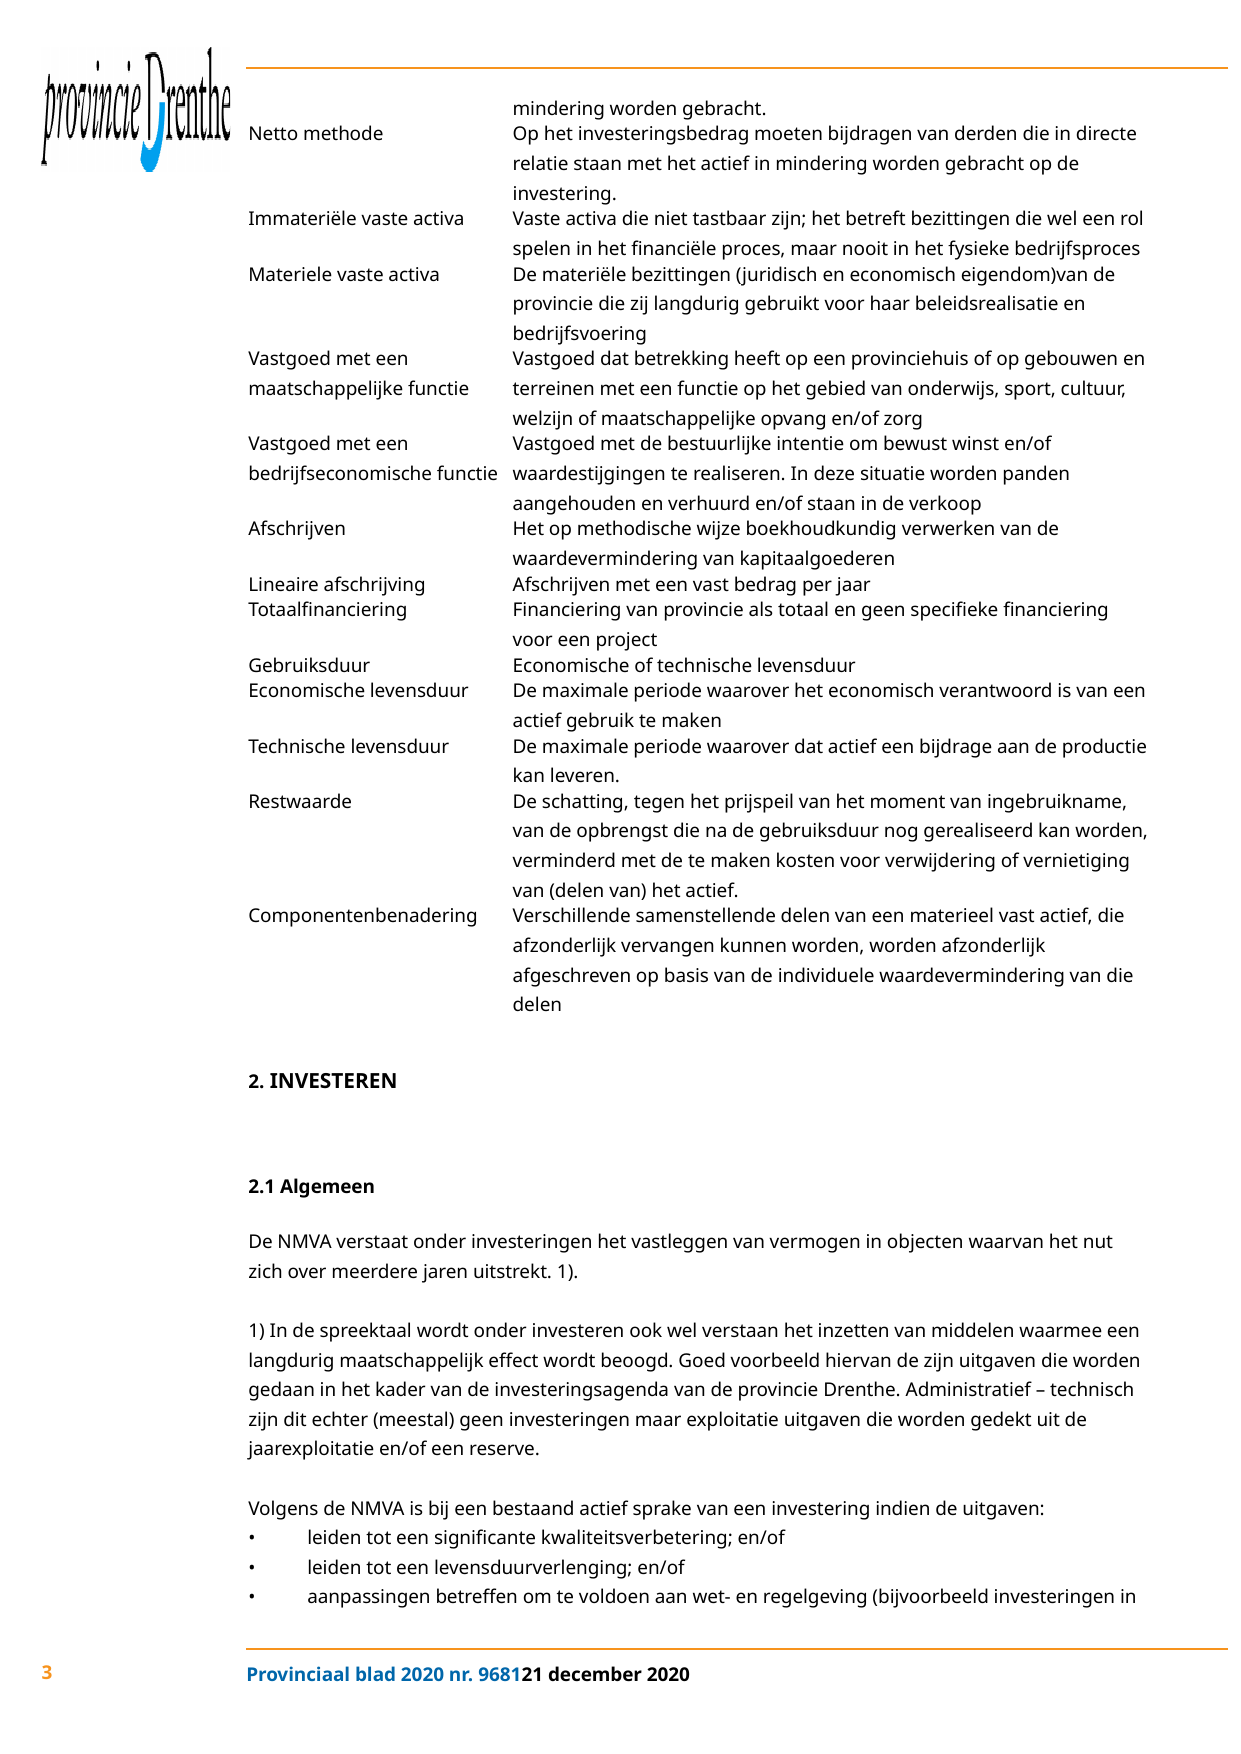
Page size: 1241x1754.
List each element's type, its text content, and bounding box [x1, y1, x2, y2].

table_cell Het op methodische wijze boekhoudkundig verwerken van de waardevermindering van kapitaalgoederen [513, 515, 1152, 571]
table_cell De maximale periode waarover het economisch verantwoord is van een actief gebruik te maken [513, 678, 1152, 733]
list leiden tot een significante kwaliteitsverbetering; en/of [248, 1524, 1152, 1550]
table_cell Economische levensduur [248, 678, 512, 733]
table_cell Vastgoed dat betrekking heeft op een provinciehuis of op gebouwen en terreinen met een functie op het gebied van onderwijs, sport, cultuur, welzijn of maatschappelijke opvang en/of zorg [513, 346, 1152, 431]
table_cell Technische levensduur [248, 733, 512, 788]
text 1) In de spreektaal wordt onder investeren ook wel verstaan het inzetten van middelen waarmee een langdurig maatschappelijk effect wordt beoogd. Goed voorbeeld hiervan de zijn uitgaven die worden gedaan in het kader van de investeringsagenda van de provincie Drenthe. Administratief – technisch zijn dit echter (meestal) geen investeringen maar exploitatie uitgaven die worden gedekt uit de jaarexploitatie en/of een reserve. [248, 1317, 1152, 1461]
table_cell De materiële bezittingen (juridisch en economisch eigendom)van de provincie die zij langdurig gebruikt voor haar beleidsrealisatie en bedrijfsvoering [513, 261, 1152, 346]
table_cell Economische of technische levensduur [513, 652, 1152, 677]
table_cell Afschrijven met een vast bedrag per jaar [513, 571, 1152, 596]
table_cell Vastgoed met een bedrijfseconomische functie [248, 431, 512, 515]
table_cell Gebruiksduur [248, 652, 512, 677]
table_cell De schatting, tegen het prijspeil van het moment van ingebruikname, van de opbrengst die na de gebruiksduur nog gerealiseerd kan worden, verminderd met de te maken kosten voor verwijdering of vernietiging van (delen van) het actief. [513, 788, 1152, 903]
list aanpassingen betreffen om te voldoen aan wet- en regelgeving (bijvoorbeeld investeringen in [248, 1583, 1152, 1609]
table_cell mindering worden gebracht. [513, 95, 1152, 121]
table_cell De maximale periode waarover dat actief een bijdrage aan de productie kan leveren. [513, 733, 1152, 788]
table_cell Restwaarde [248, 788, 512, 903]
table_cell Immateriële vaste activa [248, 205, 512, 261]
table_cell Vastgoed met de bestuurlijke intentie om bewust winst en/of waardestijgingen te realiseren. In deze situatie worden panden aangehouden en verhuurd en/of staan in de verkoop [513, 431, 1152, 515]
table_cell [248, 95, 512, 121]
table_cell Vastgoed met een maatschappelijke functie [248, 346, 512, 431]
picture [41, 47, 231, 172]
table_cell Lineaire afschrijving [248, 571, 512, 596]
table_cell Netto methode [248, 121, 512, 205]
table_cell Totaalfinanciering [248, 596, 512, 652]
table_cell Financiering van provincie als totaal en geen specifieke financiering voor een project [513, 596, 1152, 652]
text 2.1 Algemeen [248, 1173, 1152, 1199]
table_cell Materiele vaste activa [248, 261, 512, 346]
text 2. INVESTEREN [248, 1066, 1152, 1094]
text Volgens de NMVA is bij een bestaand actief sprake van een investering indien de uitgaven: [248, 1495, 1152, 1521]
table_cell Verschillende samenstellende delen van een materieel vast actief, die afzonderlijk vervangen kunnen worden, worden afzonderlijk afgeschreven op basis van de individuele waardevermindering van die delen [513, 903, 1152, 1017]
table_cell Afschrijven [248, 515, 512, 571]
table_cell Vaste activa die niet tastbaar zijn; het betreft bezittingen die wel een rol spelen in het financiële proces, maar nooit in het fysieke bedrijfsproces [513, 205, 1152, 261]
text De NMVA verstaat onder investeringen het vastleggen van vermogen in objecten waarvan het nut zich over meerdere jaren uitstrekt. 1). [248, 1228, 1152, 1284]
list leiden tot een levensduurverlenging; en/of [248, 1554, 1152, 1580]
table_cell Op het investeringsbedrag moeten bijdragen van derden die in directe relatie staan met het actief in mindering worden gebracht op de investering. [513, 121, 1152, 205]
table_cell Componentenbenadering [248, 903, 512, 1017]
